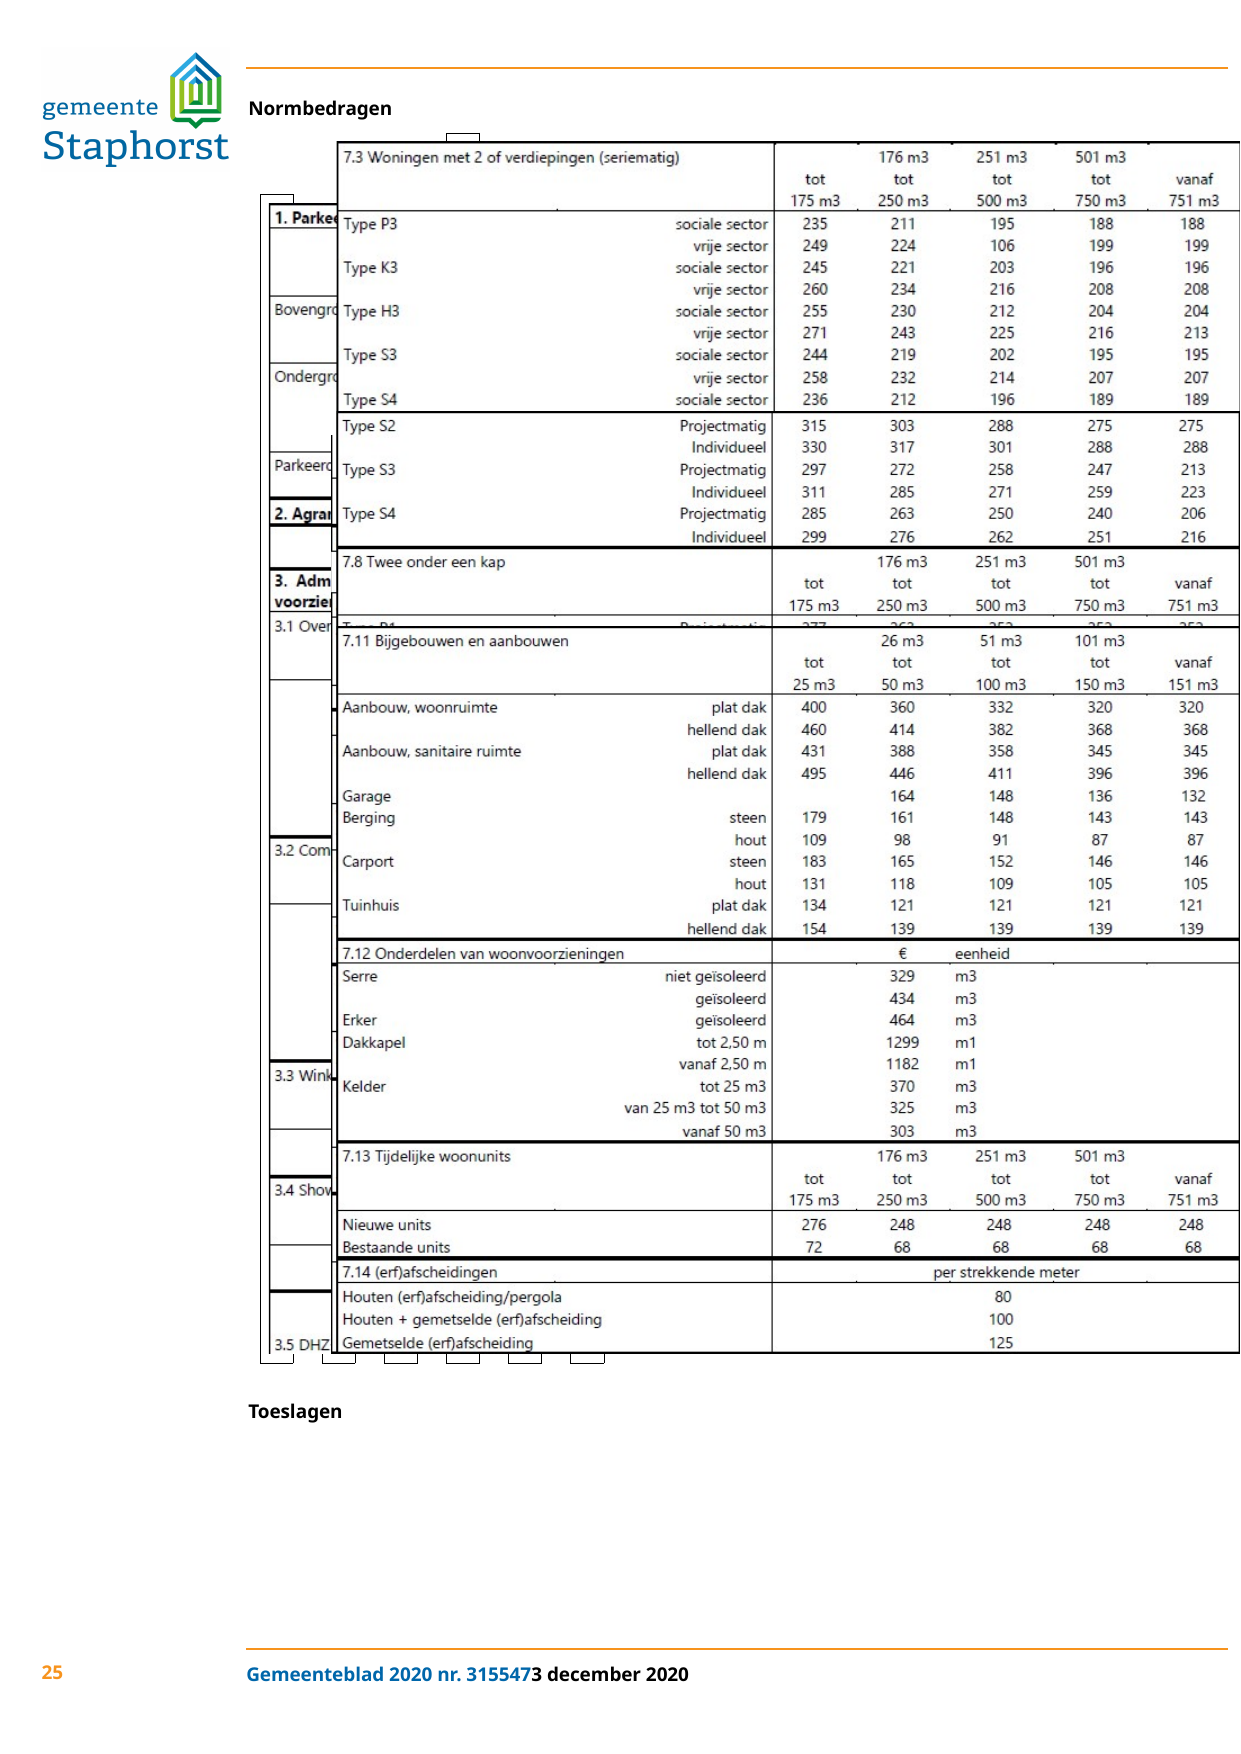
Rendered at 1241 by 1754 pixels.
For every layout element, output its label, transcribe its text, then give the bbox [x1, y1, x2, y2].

text Toeslagen [248, 1398, 1152, 1424]
picture [41, 47, 231, 172]
text Normbedragen [248, 95, 1152, 121]
picture [268, 141, 1240, 1354]
